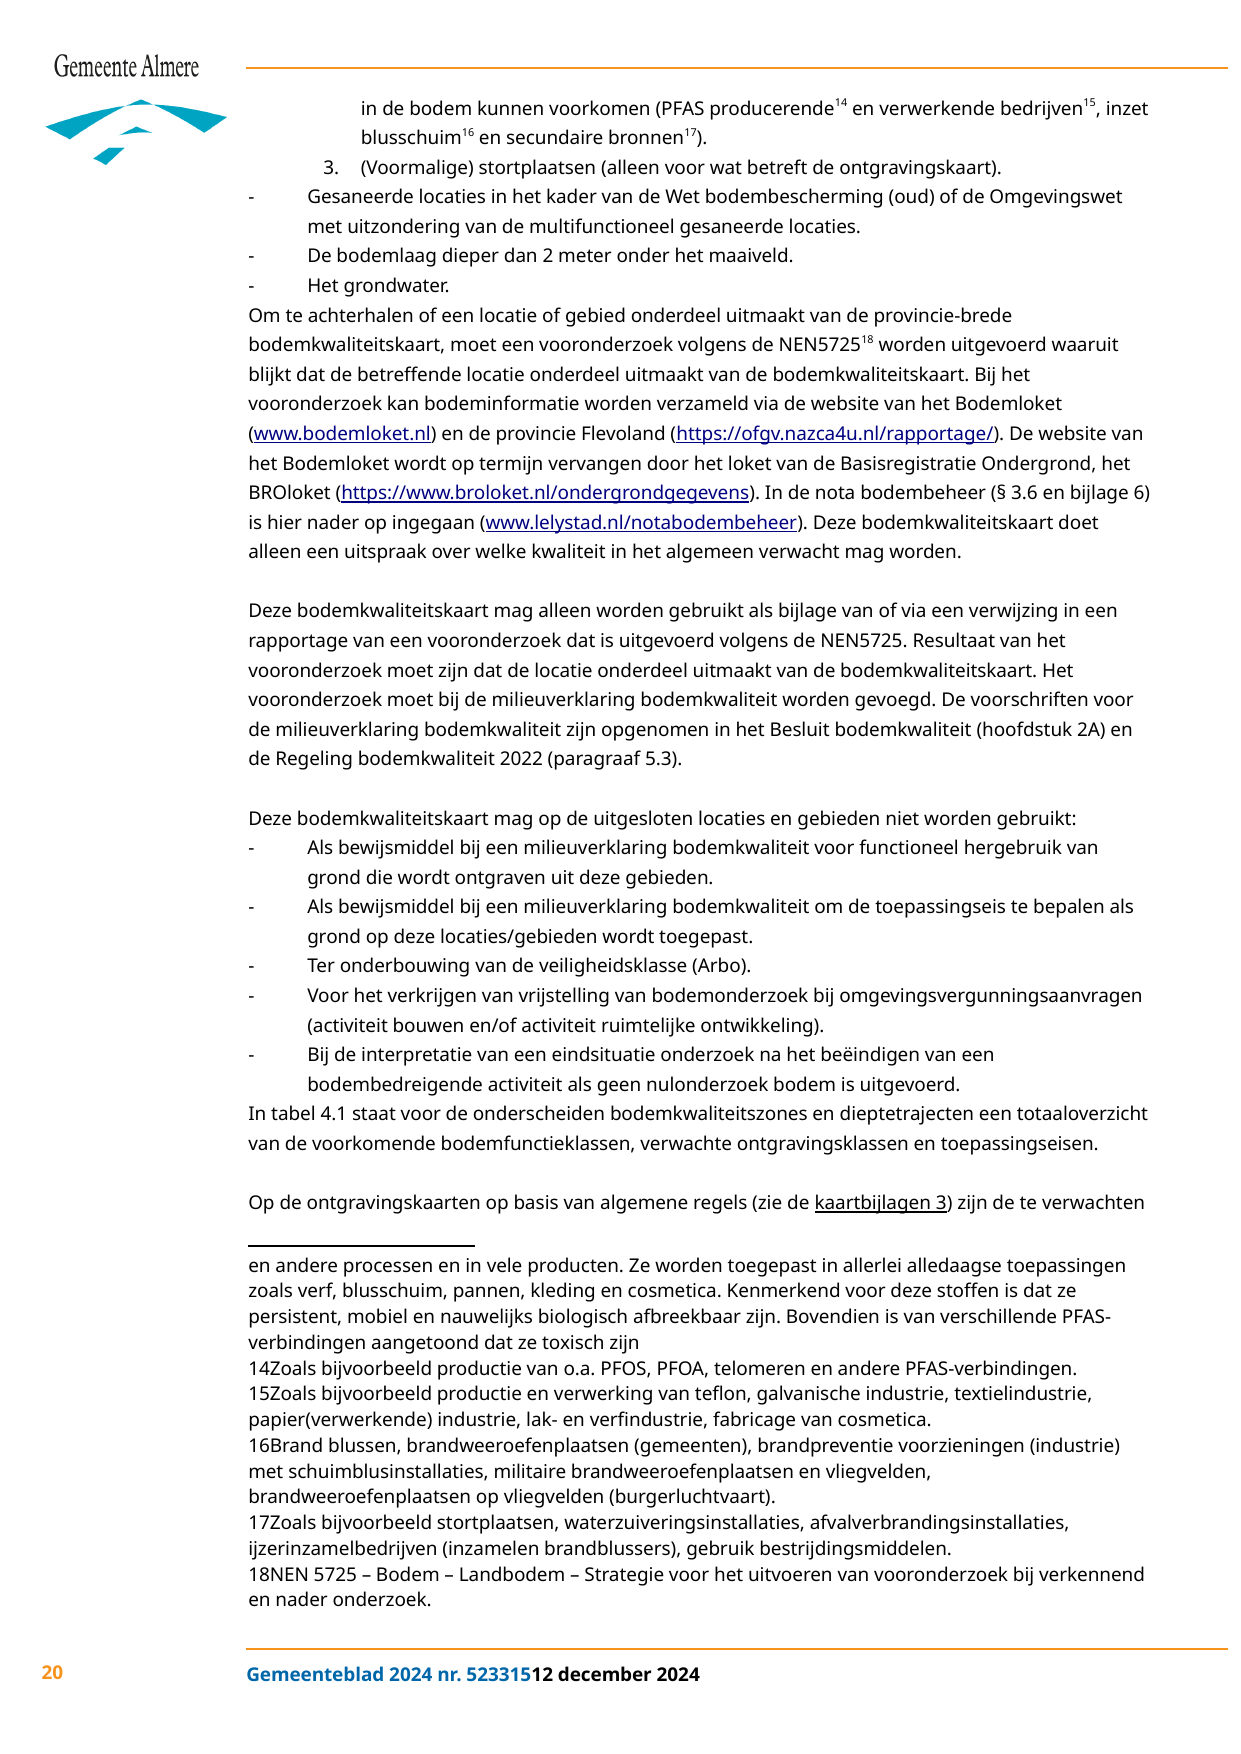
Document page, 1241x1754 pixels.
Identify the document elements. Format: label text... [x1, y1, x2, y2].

picture [41, 47, 231, 172]
list in de bodem kunnen voorkomen (PFAS producerende en verwerkende bedrijven, inzet blusschuim en secundaire bronnen). [323, 95, 1152, 150]
list Gesaneerde locaties in het kader van de Wet bodembescherming (oud) of de Omgevingswet met uitzondering van de multifunctioneel gesaneerde locaties. [248, 183, 1152, 239]
list Ter onderbouwing van de veiligheidsklasse (Arbo). [248, 953, 1152, 978]
list (Voormalige) stortplaatsen (alleen voor wat betreft de ontgravingskaart). [323, 154, 1152, 180]
list Zoals bijvoorbeeld stortplaatsen, waterzuiveringsinstallaties, afvalverbrandingsinstallaties, ijzerinzamelbedrijven (inzamelen brandblussers), gebruik bestrijdingsmiddelen. [248, 1509, 1152, 1561]
text Deze bodemkwaliteitskaart mag alleen worden gebruikt als bijlage van of via een verwijzing in een rapportage van een vooronderzoek dat is uitgevoerd volgens de NEN5725. Resultaat van het vooronderzoek moet zijn dat de locatie onderdeel uitmaakt van de bodemkwaliteitskaart. Het vooronderzoek moet bij de milieuverklaring bodemkwaliteit worden gevoegd. De voorschriften voor de milieuverklaring bodemkwaliteit zijn opgenomen in het Besluit bodemkwaliteit (hoofdstuk 2A) en de Regeling bodemkwaliteit 2022 (paragraaf 5.3). [248, 598, 1152, 771]
list Brand blussen, brandweeroefenplaatsen (gemeenten), brandpreventie voorzieningen (industrie) met schuimblusinstallaties, militaire brandweeroefenplaatsen en vliegvelden, brandweeroefenplaatsen op vliegvelden (burgerluchtvaart). [248, 1432, 1152, 1509]
list Als bewijsmiddel bij een milieuverklaring bodemkwaliteit voor functioneel hergebruik van grond die wordt ontgraven uit deze gebieden. [248, 834, 1152, 890]
text In tabel 4.1 staat voor de onderscheiden bodemkwaliteitszones en dieptetrajecten een totaaloverzicht van de voorkomende bodemfunctieklassen, verwachte ontgravingsklassen en toepassingseisen. [248, 1101, 1152, 1156]
list Het grondwater. [248, 272, 1152, 298]
text Om te achterhalen of een locatie of gebied onderdeel uitmaakt van de provincie-brede bodemkwaliteitskaart, moet een vooronderzoek volgens de NEN5725 worden uitgevoerd waaruit blijkt dat de betreffende locatie onderdeel uitmaakt van de bodemkwaliteitskaart. Bij het vooronderzoek kan bodeminformatie worden verzameld via de website van het Bodemloket (www.bodemloket.nl) en de provincie Flevoland (https://ofgv.nazca4u.nl/rapportage/). De website van het Bodemloket wordt op termijn vervangen door het loket van de Basisregistratie Ondergrond, het BROloket (https://www.broloket.nl/ondergrondgegevens). In de nota bodembeheer (§ 3.6 en bijlage 6) is hier nader op ingegaan (www.lelystad.nl/notabodembeheer). Deze bodemkwaliteitskaart doet alleen een uitspraak over welke kwaliteit in het algemeen verwacht mag worden. [248, 302, 1152, 564]
text Op de ontgravingskaarten op basis van algemene regels (zie de kaartbijlagen 3) zijn de te verwachten [248, 1189, 1152, 1215]
text NEN 5725 – Bodem – Landbodem – Strategie voor het uitvoeren van vooronderzoek bij verkennend en nader onderzoek. [248, 1561, 1152, 1612]
list Bij de interpretatie van een eindsituatie onderzoek na het beëindigen van een bodembedreigende activiteit als geen nulonderzoek bodem is uitgevoerd. [248, 1041, 1152, 1097]
list Zoals bijvoorbeeld productie van o.a. PFOS, PFOA, telomeren en andere PFAS-verbindingen. [248, 1355, 1152, 1381]
list Als bewijsmiddel bij een milieuverklaring bodemkwaliteit om de toepassingseis te bepalen als grond op deze locaties/gebieden wordt toegepast. [248, 893, 1152, 949]
list Voor het verkrijgen van vrijstelling van bodemonderzoek bij omgevingsvergunningsaanvragen (activiteit bouwen en/of activiteit ruimtelijke ontwikkeling). [248, 982, 1152, 1038]
list De bodemlaag dieper dan 2 meter onder het maaiveld. [248, 243, 1152, 268]
list en andere processen en in vele producten. Ze worden toegepast in allerlei alledaagse toepassingen zoals verf, blusschuim, pannen, kleding en cosmetica. Kenmerkend voor deze stoffen is dat ze persistent, mobiel en nauwelijks biologisch afbreekbaar zijn. Bovendien is van verschillende PFAS-verbindingen aangetoond dat ze toxisch zijn [248, 1252, 1152, 1355]
list Zoals bijvoorbeeld productie en verwerking van teflon, galvanische industrie, textielindustrie, papier(verwerkende) industrie, lak- en verfindustrie, fabricage van cosmetica. [248, 1381, 1152, 1432]
text Deze bodemkwaliteitskaart mag op de uitgesloten locaties en gebieden niet worden gebruikt: [248, 805, 1152, 831]
